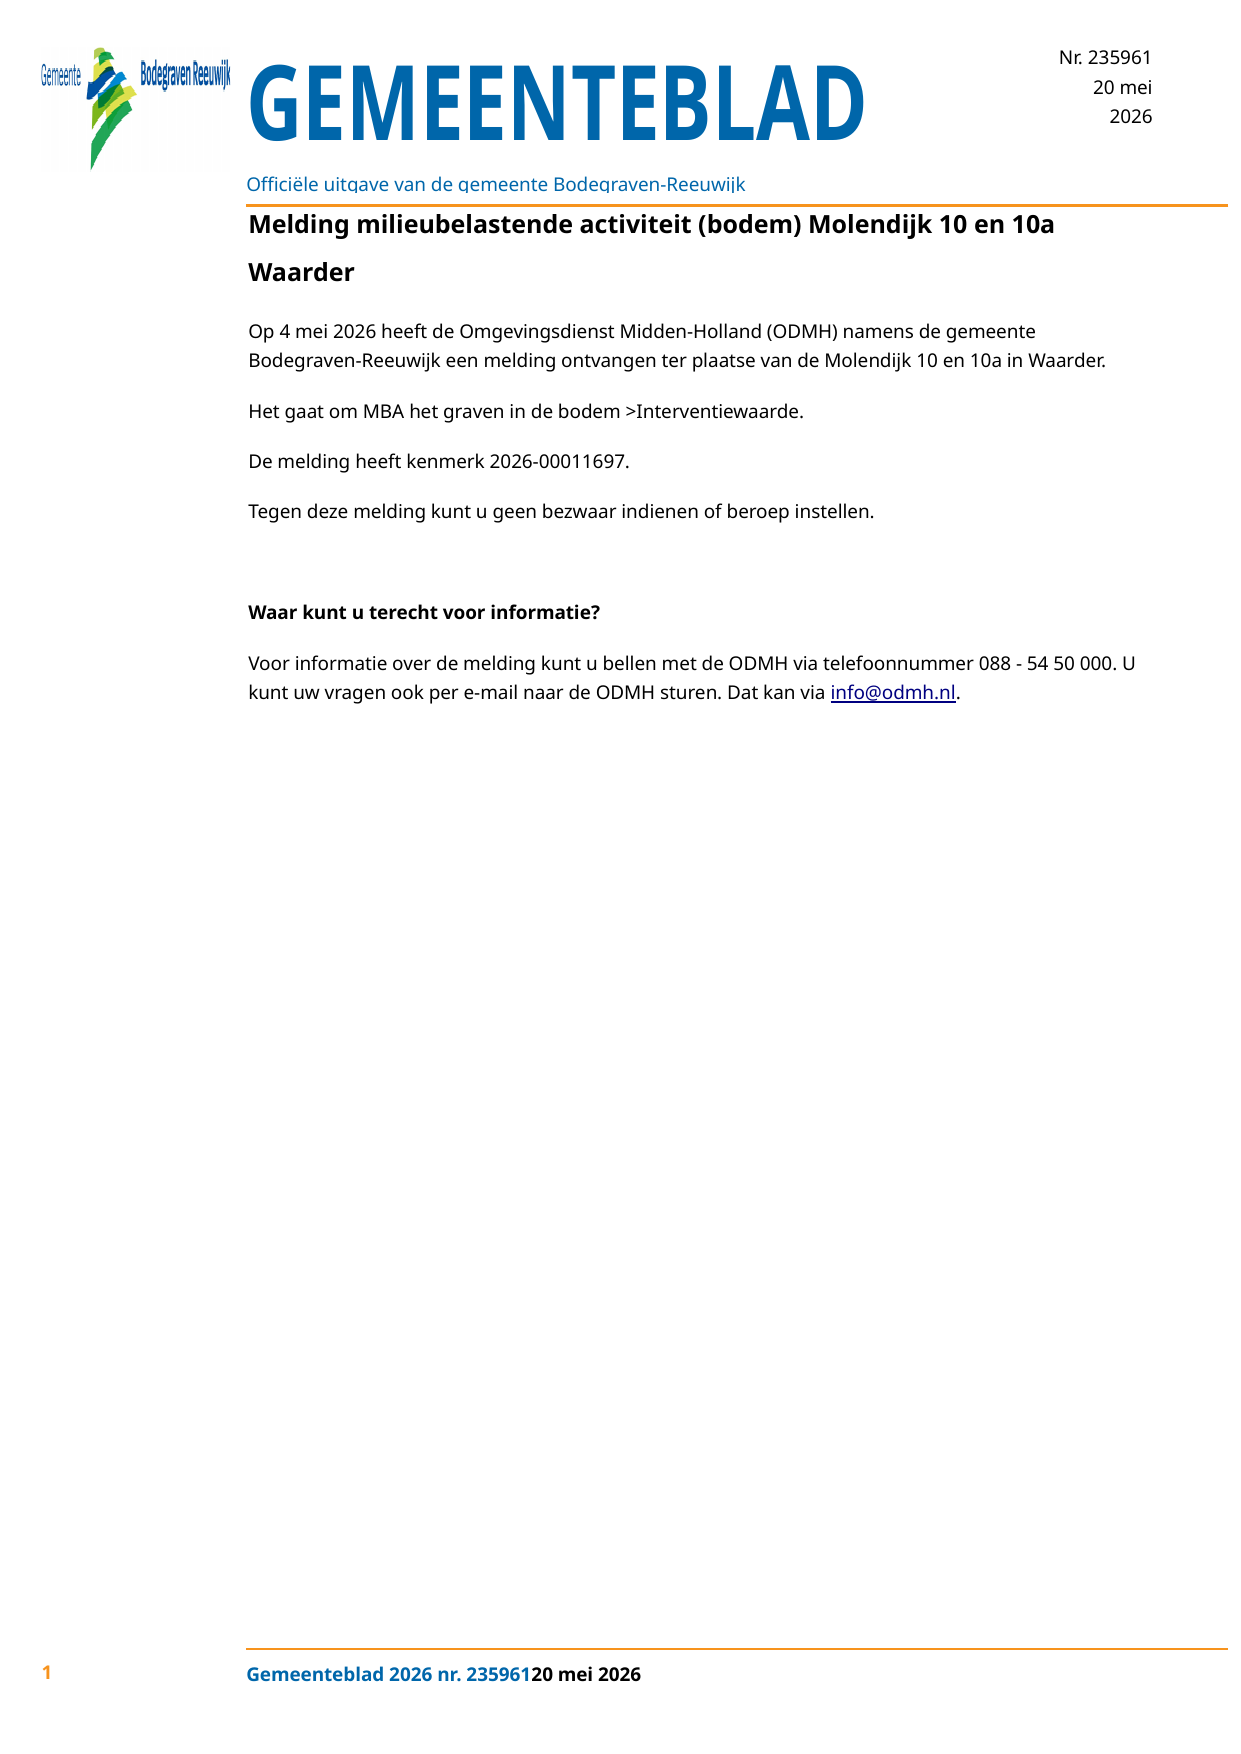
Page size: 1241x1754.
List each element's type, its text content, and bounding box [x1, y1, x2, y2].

picture [41, 47, 231, 172]
text Waar kunt u terecht voor informatie? [248, 599, 1152, 625]
text Melding milieubelastende activiteit (bodem) Molendijk 10 en 10a Waarder [248, 207, 1152, 288]
text Tegen deze melding kunt u geen bezwaar indienen of beroep instellen. [248, 499, 1152, 524]
text Het gaat om MBA het graven in de bodem >Interventiewaarde. [248, 398, 1152, 424]
text Op 4 mei 2026 heeft de Omgevingsdienst Midden-Holland (ODMH) namens de gemeente Bodegraven-Reeuwijk een melding ontvangen ter plaatse van de Molendijk 10 en 10a in Waarder. [248, 318, 1152, 373]
text Voor informatie over de melding kunt u bellen met de ODMH via telefoonnummer 088 - 54 50 000. U kunt uw vragen ook per e-mail naar de ODMH sturen. Dat kan via info@odmh.nl. [248, 650, 1152, 705]
text De melding heeft kenmerk 2026-00011697. [248, 448, 1152, 474]
